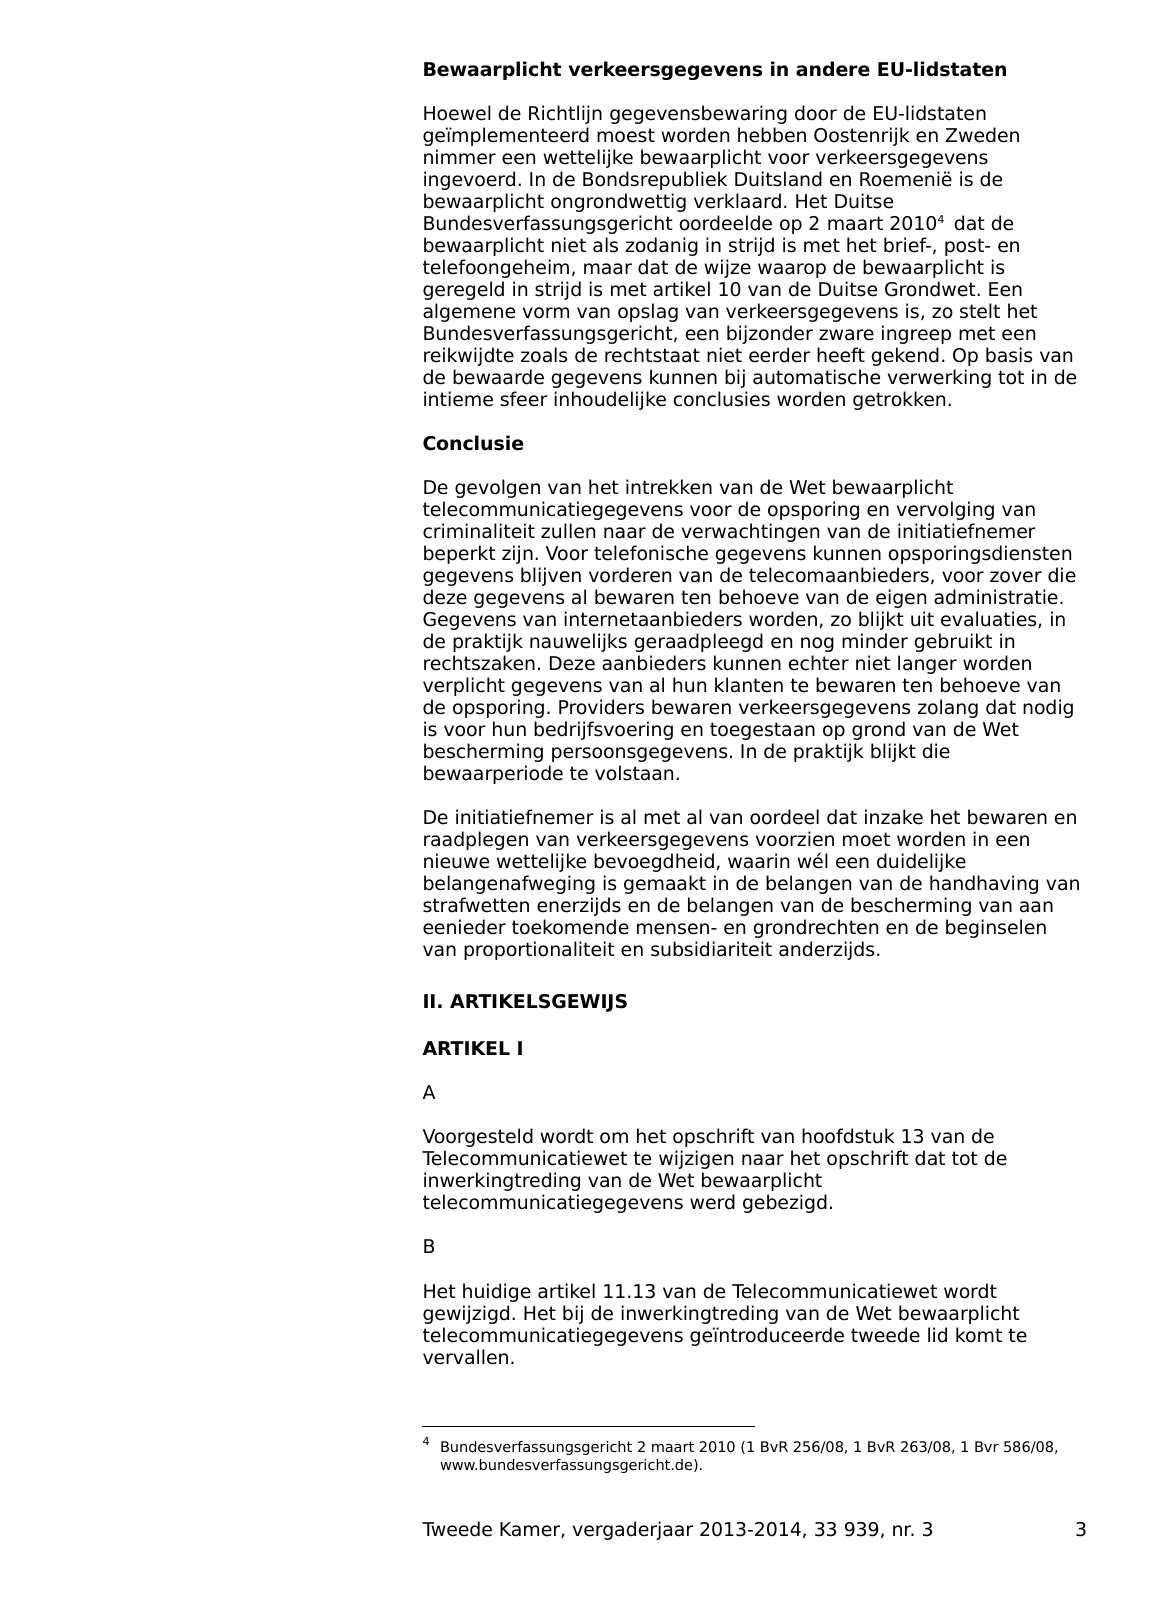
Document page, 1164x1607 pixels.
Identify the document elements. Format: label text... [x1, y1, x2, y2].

text De initiatiefnemer is al met al van oordeel dat inzake het bewaren en raadplegen van verkeersgegevens voorzien moet worden in een nieuwe wettelijke bevoegdheid, waarin wél een duidelijke belangenafweging is gemaakt in de belangen van de handhaving van strafwetten enerzijds en de belangen van de bescherming van aan eenieder toekomende mensen- en grondrechten en de beginselen van proportionaliteit en subsidiariteit anderzijds. [422, 807, 1087, 961]
text Hoewel de Richtlijn gegevensbewaring door de EU-lidstaten geïmplementeerd moest worden hebben Oostenrijk en Zweden nimmer een wettelijke bewaarplicht voor verkeersgegevens ingevoerd. In de Bondsrepubliek Duitsland en Roemenië is de bewaarplicht ongrondwettig verklaard. Het Duitse Bundesverfassungsgericht oordeelde op 2 maart 2010 dat de bewaarplicht niet als zodanig in strijd is met het brief-, post- en telefoongeheim, maar dat de wijze waarop de bewaarplicht is geregeld in strijd is met artikel 10 van de Duitse Grondwet. Een algemene vorm van opslag van verkeersgegevens is, zo stelt het Bundesverfassungsgericht, een bijzonder zware ingreep met een reikwijdte zoals de rechtstaat niet eerder heeft gekend. Op basis van de bewaarde gegevens kunnen bij automatische verwerking tot in de intieme sfeer inhoudelijke conclusies worden getrokken. [422, 103, 1087, 411]
text Bundesverfassungsgericht 2 maart 2010 (1 BvR 256/08, 1 BvR 263/08, 1 Bvr 586/08, www.bundesverfassungsgericht.de). [422, 1435, 1087, 1474]
subtitle A [422, 1082, 1087, 1104]
subtitle B [422, 1236, 1087, 1258]
subtitle Bewaarplicht verkeersgegevens in andere EU-lidstaten [422, 59, 1087, 81]
text De gevolgen van het intrekken van de Wet bewaarplicht telecommunicatiegegevens voor de opsporing en vervolging van criminaliteit zullen naar de verwachtingen van de initiatiefnemer beperkt zijn. Voor telefonische gegevens kunnen opsporingsdiensten gegevens blijven vorderen van de telecomaanbieders, voor zover die deze gegevens al bewaren ten behoeve van de eigen administratie. Gegevens van internetaanbieders worden, zo blijkt uit evaluaties, in de praktijk nauwelijks geraadpleegd en nog minder gebruikt in rechtszaken. Deze aanbieders kunnen echter niet langer worden verplicht gegevens van al hun klanten te bewaren ten behoeve van de opsporing. Providers bewaren verkeersgegevens zolang dat nodig is voor hun bedrijfsvoering en toegestaan op grond van de Wet bescherming persoonsgegevens. In de praktijk blijkt die bewaarperiode te volstaan. [422, 477, 1087, 785]
subtitle ARTIKEL I [422, 1038, 1087, 1060]
subtitle Conclusie [422, 433, 1087, 455]
text Het huidige artikel 11.13 van de Telecommunicatiewet wordt gewijzigd. Het bij de inwerkingtreding van de Wet bewaarplicht telecommunicatiegegevens geïntroduceerde tweede lid komt te vervallen. [422, 1281, 1087, 1368]
text Voorgesteld wordt om het opschrift van hoofdstuk 13 van de Telecommunicatiewet te wijzigen naar het opschrift dat tot de inwerkingtreding van de Wet bewaarplicht telecommunicatiegegevens werd gebezigd. [422, 1126, 1087, 1214]
subtitle II. ARTIKELSGEWIJS [422, 991, 1087, 1013]
